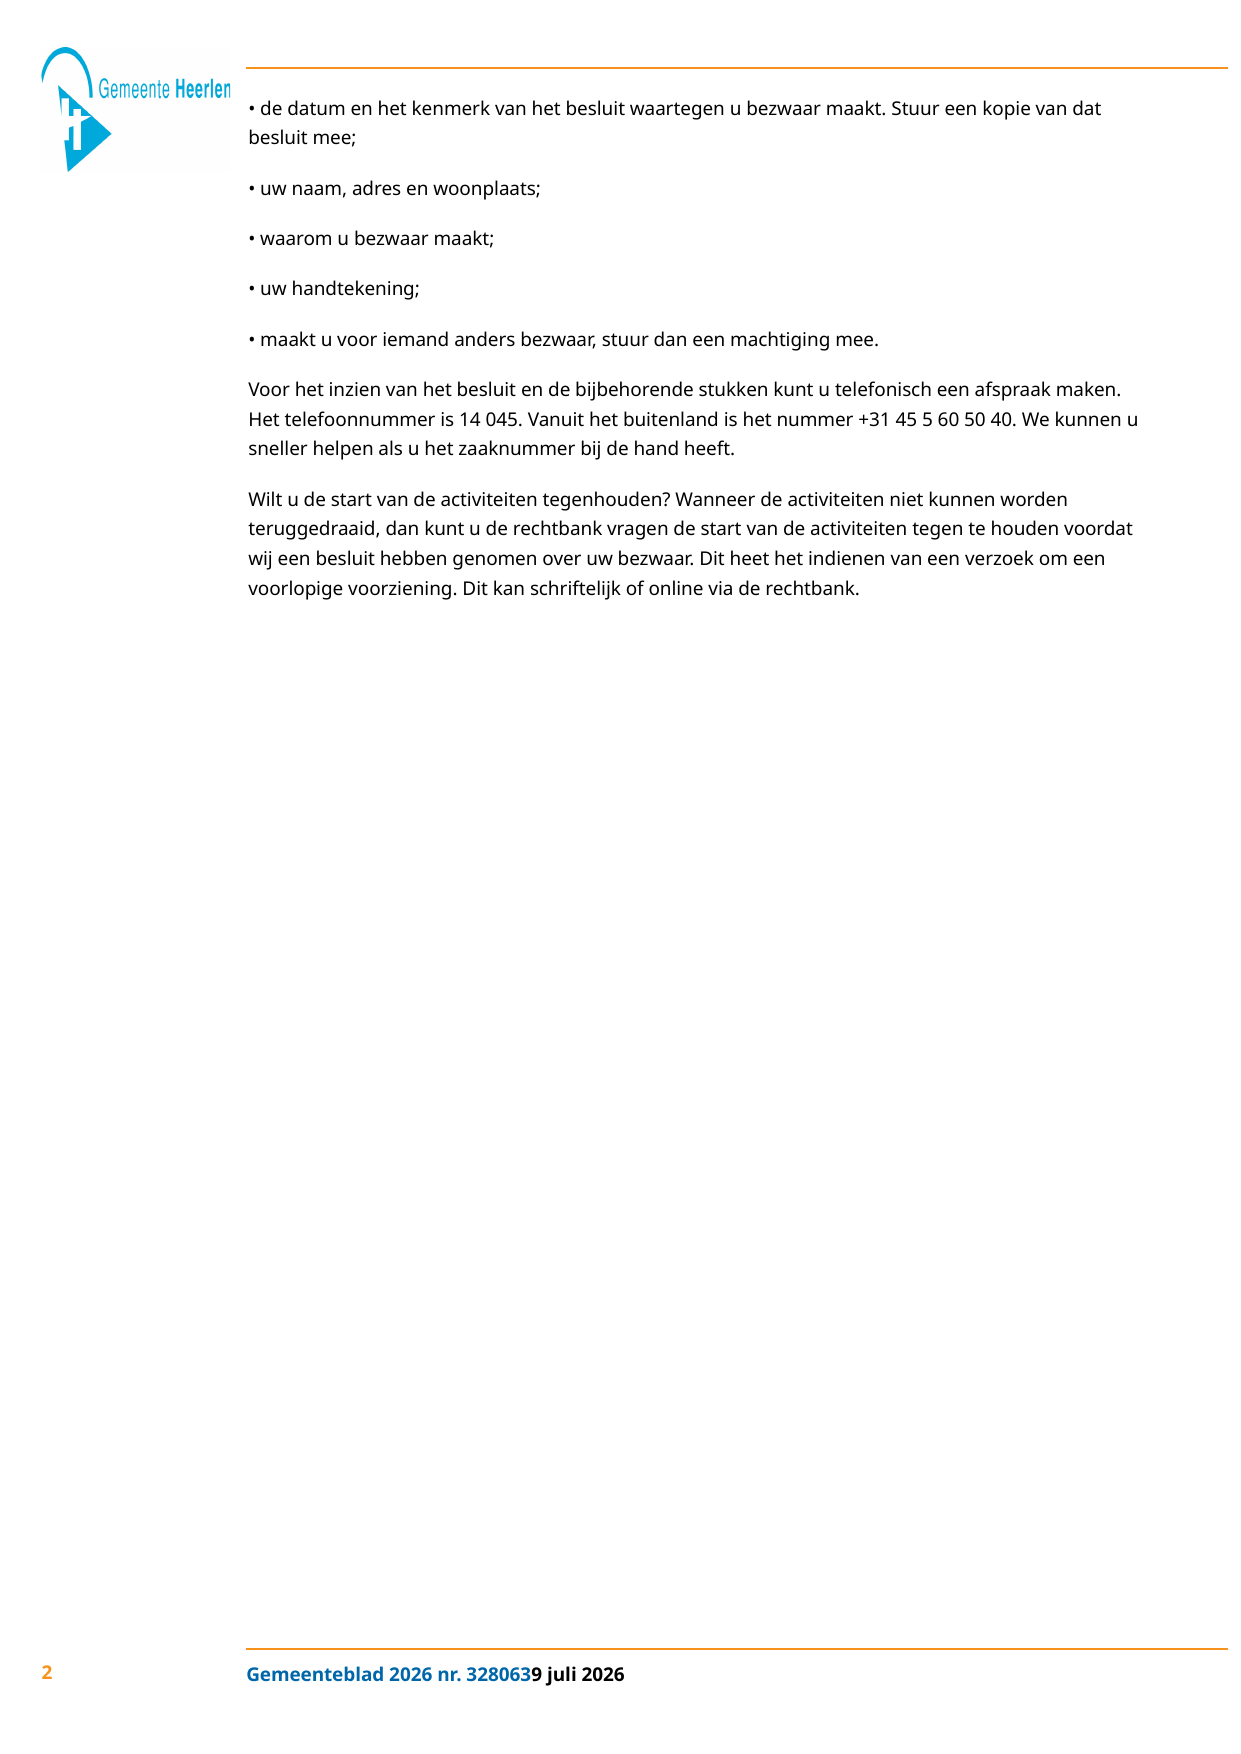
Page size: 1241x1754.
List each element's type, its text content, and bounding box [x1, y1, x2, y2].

text • uw naam, adres en woonplaats; [248, 175, 1152, 201]
picture [41, 47, 231, 172]
picture [41, 47, 59, 70]
text • uw handtekening; [248, 276, 1152, 301]
text • de datum en het kenmerk van het besluit waartegen u bezwaar maakt. Stuur een kopie van dat besluit mee; [248, 95, 1152, 150]
text • maakt u voor iemand anders bezwaar, stuur dan een machtiging mee. [248, 326, 1152, 352]
text Wilt u de start van de activiteiten tegenhouden? Wanneer de activiteiten niet kunnen worden teruggedraaid, dan kunt u de rechtbank vragen de start van de activiteiten tegen te houden voordat wij een besluit hebben genomen over uw bezwaar. Dit heet het indienen van een verzoek om een voorlopige voorziening. Dit kan schriftelijk of online via de rechtbank. [248, 486, 1152, 601]
text Voor het inzien van het besluit en de bijbehorende stukken kunt u telefonisch een afspraak maken. Het telefoonnummer is 14 045. Vanuit het buitenland is het nummer +31 45 5 60 50 40. We kunnen u sneller helpen als u het zaaknummer bij de hand heeft. [248, 376, 1152, 461]
text • waarom u bezwaar maakt; [248, 225, 1152, 251]
